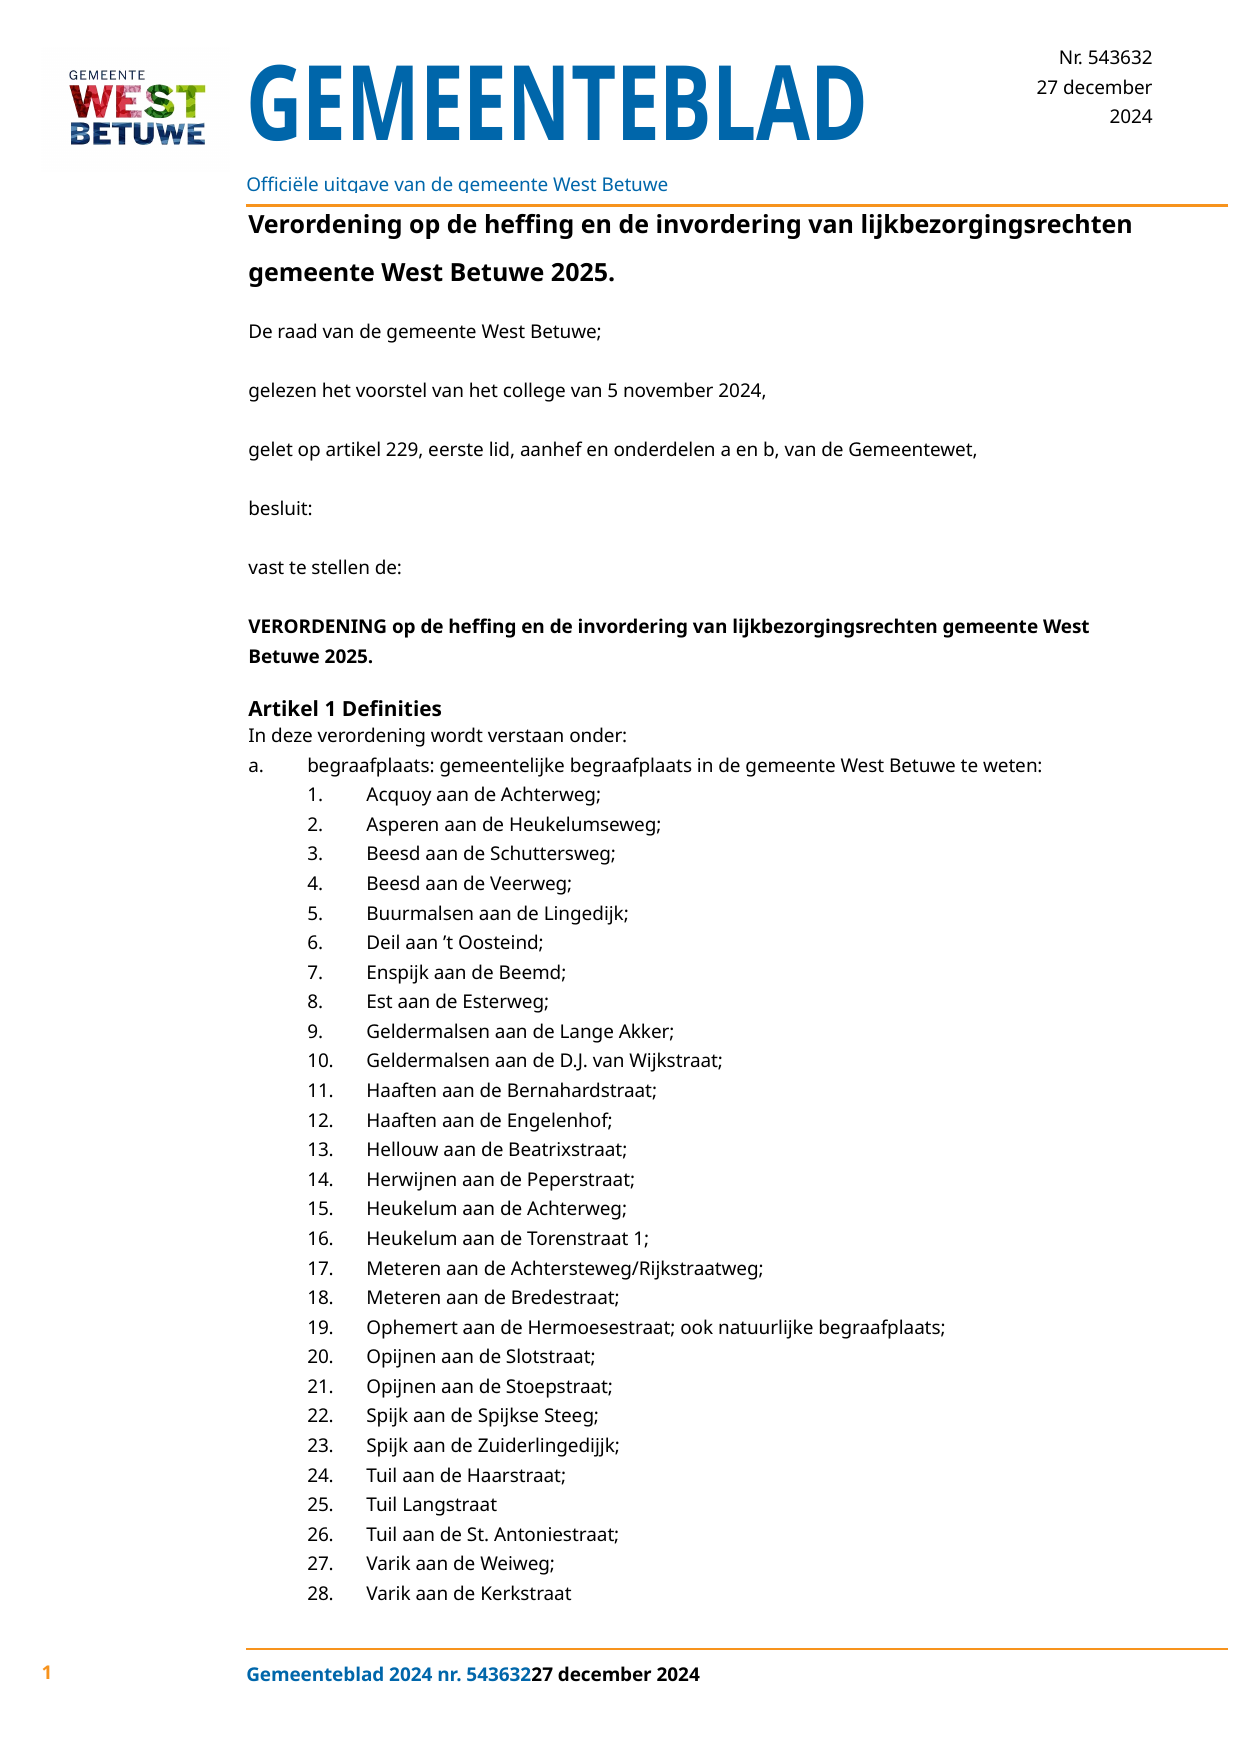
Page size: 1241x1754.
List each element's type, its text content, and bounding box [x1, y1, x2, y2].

text Artikel 1 Definities [248, 694, 1152, 722]
list Tuil aan de St. Antoniestraat; [307, 1521, 1152, 1547]
list Ophemert aan de Hermoesestraat; ook natuurlijke begraafplaats; [307, 1314, 1152, 1339]
list Est aan de Esterweg; [307, 988, 1152, 1014]
text VERORDENING op de heffing en de invordering van lijkbezorgingsrechten gemeente West Betuwe 2025. [248, 614, 1152, 669]
list Geldermalsen aan de D.J. van Wijkstraat; [307, 1048, 1152, 1073]
list Buurmalsen aan de Lingedijk; [307, 900, 1152, 925]
list Tuil Langstraat [307, 1491, 1152, 1517]
text gelet op artikel 229, eerste lid, aanhef en onderdelen a en b, van de Gemeentewet, [248, 436, 1152, 462]
list Spijk aan de Zuiderlingedijjk; [307, 1432, 1152, 1458]
list Meteren aan de Achtersteweg/Rijkstraatweg; [307, 1255, 1152, 1280]
list Meteren aan de Bredestraat; [307, 1284, 1152, 1310]
text De raad van de gemeente West Betuwe; [248, 318, 1152, 344]
list Herwijnen aan de Peperstraat; [307, 1166, 1152, 1192]
list Spijk aan de Spijkse Steeg; [307, 1403, 1152, 1428]
text In deze verordening wordt verstaan onder: [248, 722, 1152, 748]
list Enspijk aan de Beemd; [307, 959, 1152, 984]
list Heukelum aan de Achterweg; [307, 1196, 1152, 1221]
list begraafplaats: gemeentelijke begraafplaats in de gemeente West Betuwe te weten: [248, 752, 1152, 777]
list Opijnen aan de Slotstraat; [307, 1343, 1152, 1369]
list Tuil aan de Haarstraat; [307, 1462, 1152, 1487]
list Acquoy aan de Achterweg; [307, 781, 1152, 807]
text vast te stellen de: [248, 554, 1152, 580]
text besluit: [248, 495, 1152, 521]
picture [41, 47, 231, 172]
list Geldermalsen aan de Lange Akker; [307, 1018, 1152, 1044]
list Varik aan de Kerkstraat [307, 1580, 1152, 1606]
list Varik aan de Weiweg; [307, 1551, 1152, 1576]
list Asperen aan de Heukelumseweg; [307, 811, 1152, 837]
list Haaften aan de Engelenhof; [307, 1107, 1152, 1132]
text Verordening op de heffing en de invordering van lijkbezorgingsrechten gemeente West Betuwe 2025. [248, 207, 1152, 288]
list Beesd aan de Veerweg; [307, 870, 1152, 896]
list Heukelum aan de Torenstraat 1; [307, 1225, 1152, 1251]
list Opijnen aan de Stoepstraat; [307, 1373, 1152, 1399]
list Beesd aan de Schuttersweg; [307, 841, 1152, 866]
text gelezen het voorstel van het college van 5 november 2024, [248, 377, 1152, 403]
list Haaften aan de Bernahardstraat; [307, 1077, 1152, 1103]
list Hellouw aan de Beatrixstraat; [307, 1136, 1152, 1162]
list Deil aan ’t Oosteind; [307, 929, 1152, 955]
